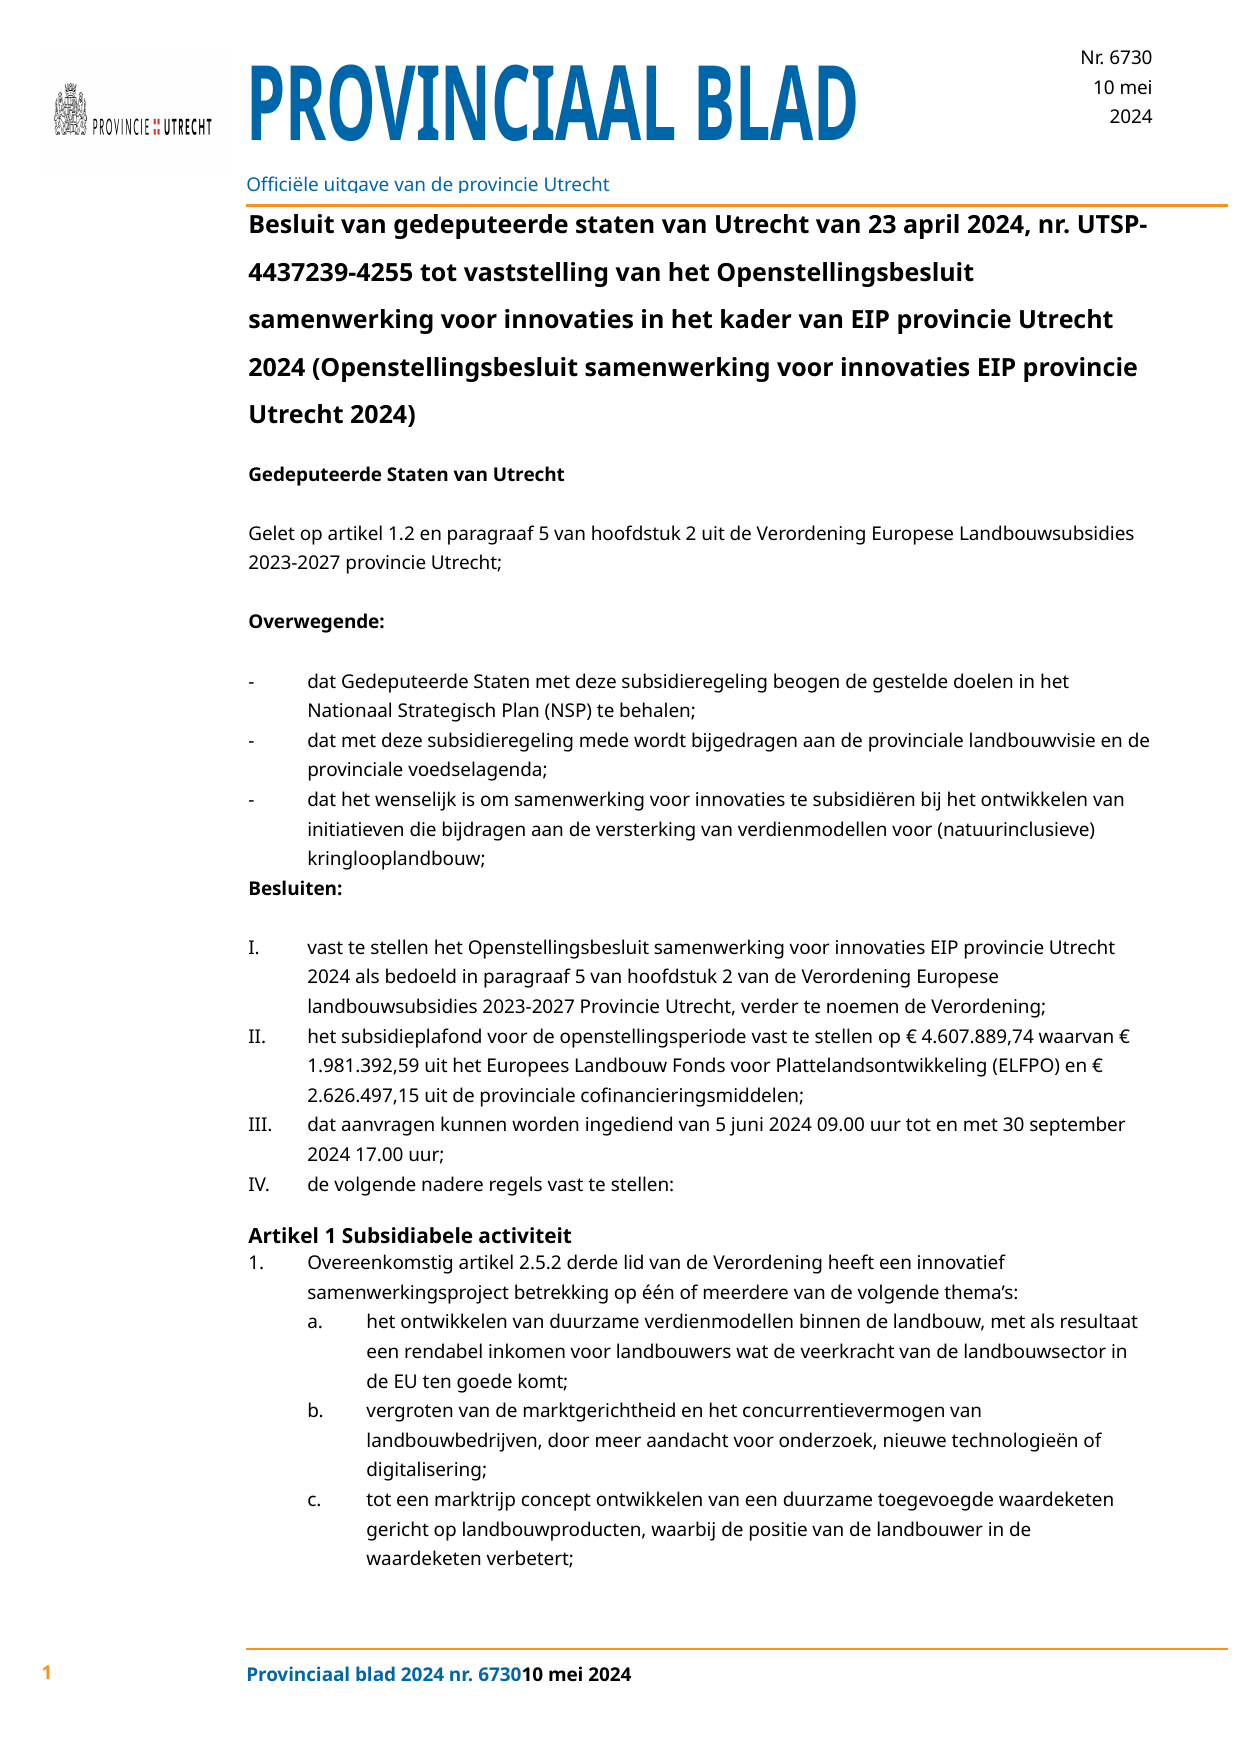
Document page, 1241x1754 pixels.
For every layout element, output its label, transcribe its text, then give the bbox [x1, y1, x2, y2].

list vast te stellen het Openstellingsbesluit samenwerking voor innovaties EIP provincie Utrecht 2024 als bedoeld in paragraaf 5 van hoofdstuk 2 van de Verordening Europese landbouwsubsidies 2023-2027 Provincie Utrecht, verder te noemen de Verordening; [248, 934, 1152, 1019]
picture [41, 47, 231, 172]
list dat het wenselijk is om samenwerking voor innovaties te subsidiëren bij het ontwikkelen van initiatieven die bijdragen aan de versterking van verdienmodellen voor (natuurinclusieve) kringlooplandbouw; [248, 786, 1152, 871]
list het subsidieplafond voor de openstellingsperiode vast te stellen op € 4.607.889,74 waarvan € 1.981.392,59 uit het Europees Landbouw Fonds voor Plattelandsontwikkeling (ELFPO) en € 2.626.497,15 uit de provinciale cofinancieringsmiddelen; [248, 1023, 1152, 1108]
text Artikel 1 Subsidiabele activiteit [248, 1221, 1152, 1249]
list het ontwikkelen van duurzame verdienmodellen binnen de landbouw, met als resultaat een rendabel inkomen voor landbouwers wat de veerkracht van de landbouwsector in de EU ten goede komt; [307, 1309, 1152, 1394]
list tot een marktrijp concept ontwikkelen van een duurzame toegevoegde waardeketen gericht op landbouwproducten, waarbij de positie van de landbouwer in de waardeketen verbetert; [307, 1486, 1152, 1571]
text Gelet op artikel 1.2 en paragraaf 5 van hoofdstuk 2 uit de Verordening Europese Landbouwsubsidies 2023-2027 provincie Utrecht; [248, 520, 1152, 575]
list dat met deze subsidieregeling mede wordt bijgedragen aan de provinciale landbouwvisie en de provinciale voedselagenda; [248, 727, 1152, 782]
list de volgende nadere regels vast te stellen: [248, 1171, 1152, 1196]
list Overeenkomstig artikel 2.5.2 derde lid van de Verordening heeft een innovatief samenwerkingsproject betrekking op één of meerdere van de volgende thema’s: [248, 1249, 1152, 1305]
text Gedeputeerde Staten van Utrecht [248, 461, 1152, 486]
text Overwegende: [248, 609, 1152, 634]
list dat aanvragen kunnen worden ingediend van 5 juni 2024 09.00 uur tot en met 30 september 2024 17.00 uur; [248, 1112, 1152, 1167]
list dat Gedeputeerde Staten met deze subsidieregeling beogen de gestelde doelen in het Nationaal Strategisch Plan (NSP) te behalen; [248, 668, 1152, 723]
text Besluiten: [248, 875, 1152, 901]
list vergroten van de marktgerichtheid en het concurrentievermogen van landbouwbedrijven, door meer aandacht voor onderzoek, nieuwe technologieën of digitalisering; [307, 1397, 1152, 1482]
text Besluit van gedeputeerde staten van Utrecht van 23 april 2024, nr. UTSP-4437239-4255 tot vaststelling van het Openstellingsbesluit samenwerking voor innovaties in het kader van EIP provincie Utrecht 2024 (Openstellingsbesluit samenwerking voor innovaties EIP provincie Utrecht 2024) [248, 207, 1152, 431]
